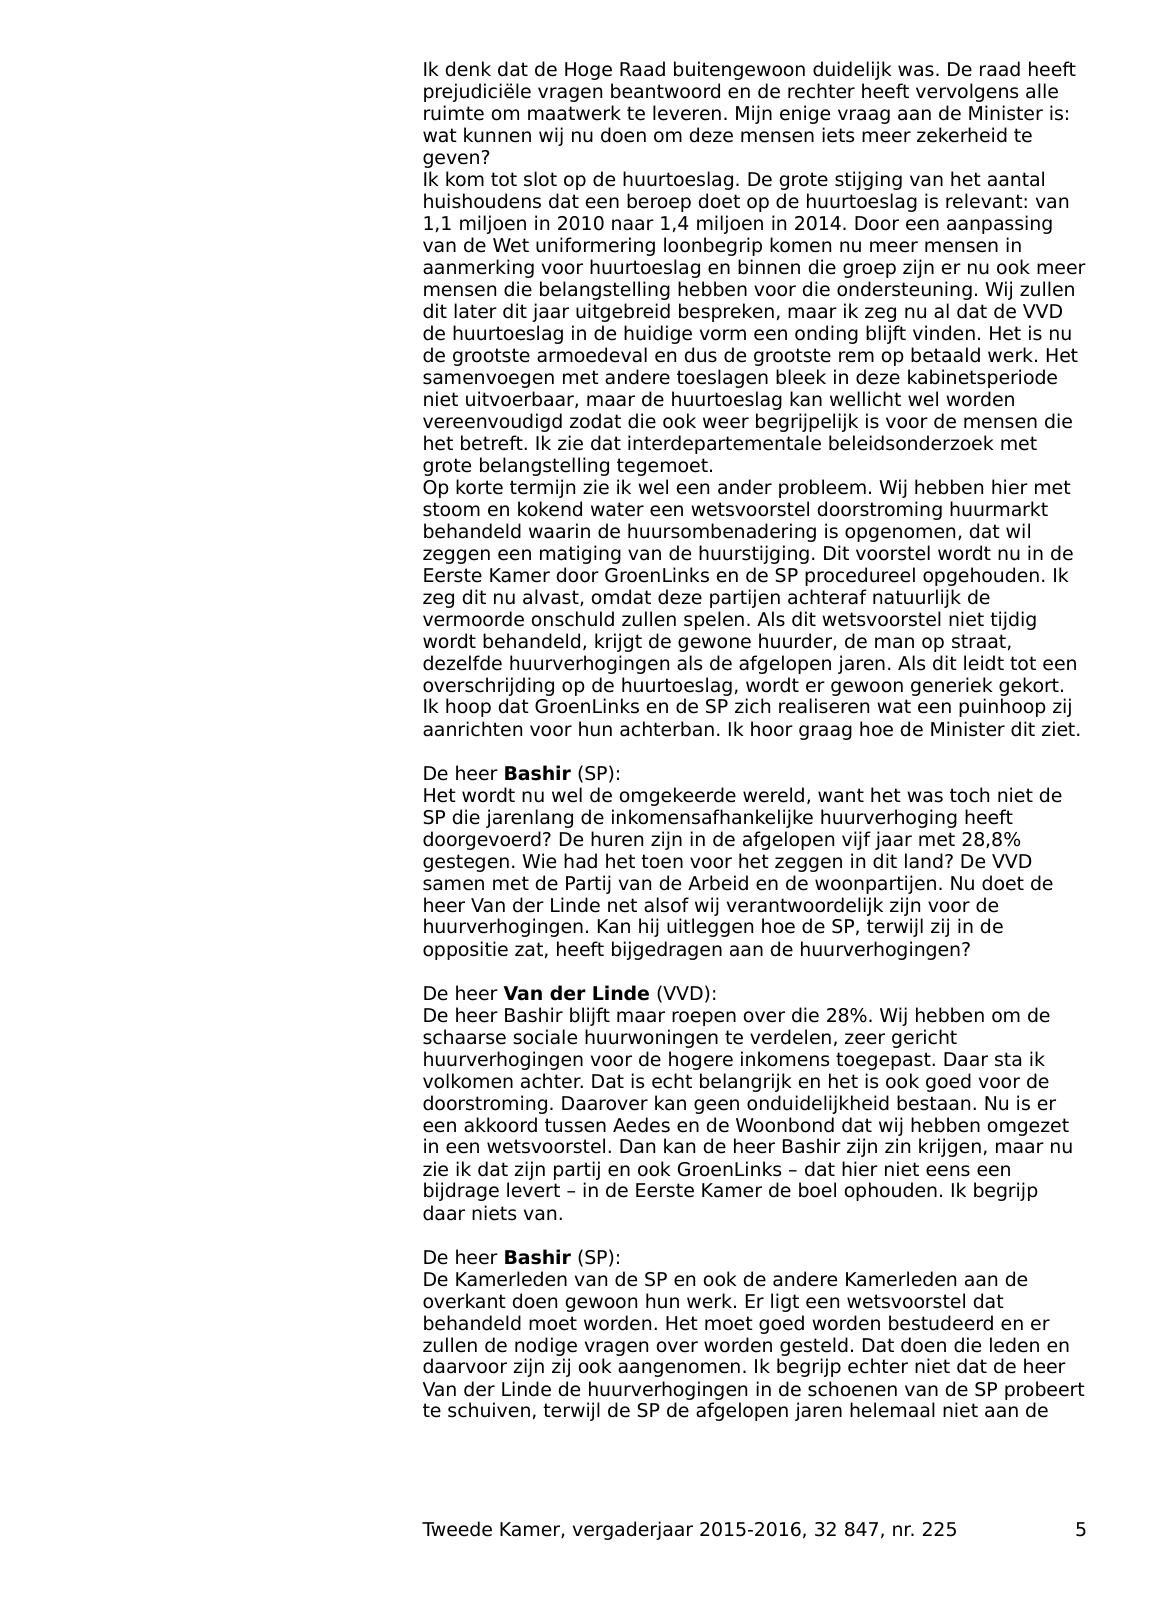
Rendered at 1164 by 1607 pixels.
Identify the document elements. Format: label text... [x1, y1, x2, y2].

text Ik denk dat de Hoge Raad buitengewoon duidelijk was. De raad heeft prejudiciële vragen beantwoord en de rechter heeft vervolgens alle ruimte om maatwerk te leveren. Mijn enige vraag aan de Minister is: wat kunnen wij nu doen om deze mensen iets meer zekerheid te geven? [422, 59, 1087, 169]
text De heer Bashir (SP): [422, 763, 1087, 784]
text De heer Bashir blijft maar roepen over die 28%. Wij hebben om de schaarse sociale huurwoningen te verdelen, zeer gericht huurverhogingen voor de hogere inkomens toegepast. Daar sta ik volkomen achter. Dat is echt belangrijk en het is ook goed voor de doorstroming. Daarover kan geen onduidelijkheid bestaan. Nu is er een akkoord tussen Aedes en de Woonbond dat wij hebben omgezet in een wetsvoorstel. Dan kan de heer Bashir zijn zin krijgen, maar nu zie ik dat zijn partij en ook GroenLinks – dat hier niet eens een bijdrage levert – in de Eerste Kamer de boel ophouden. Ik begrijp daar niets van. [422, 1004, 1087, 1224]
text De Kamerleden van de SP en ook de andere Kamerleden aan de overkant doen gewoon hun werk. Er ligt een wetsvoorstel dat behandeld moet worden. Het moet goed worden bestudeerd en er zullen de nodige vragen over worden gesteld. Dat doen die leden en daarvoor zijn zij ook aangenomen. Ik begrijp echter niet dat de heer Van der Linde de huurverhogingen in de schoenen van de SP probeert te schuiven, terwijl de SP de afgelopen jaren helemaal niet aan de [422, 1268, 1087, 1422]
text De heer Bashir (SP): [422, 1247, 1087, 1268]
text De heer Van der Linde (VVD): [422, 983, 1087, 1004]
text Ik kom tot slot op de huurtoeslag. De grote stijging van het aantal huishoudens dat een beroep doet op de huurtoeslag is relevant: van 1,1 miljoen in 2010 naar 1,4 miljoen in 2014. Door een aanpassing van de Wet uniformering loonbegrip komen nu meer mensen in aanmerking voor huurtoeslag en binnen die groep zijn er nu ook meer mensen die belangstelling hebben voor die ondersteuning. Wij zullen dit later dit jaar uitgebreid bespreken, maar ik zeg nu al dat de VVD de huurtoeslag in de huidige vorm een onding blijft vinden. Het is nu de grootste armoedeval en dus de grootste rem op betaald werk. Het samenvoegen met andere toeslagen bleek in deze kabinetsperiode niet uitvoerbaar, maar de huurtoeslag kan wellicht wel worden vereenvoudigd zodat die ook weer begrijpelijk is voor de mensen die het betreft. Ik zie dat interdepartementale beleidsonderzoek met grote belangstelling tegemoet. [422, 169, 1087, 477]
text Op korte termijn zie ik wel een ander probleem. Wij hebben hier met stoom en kokend water een wetsvoorstel doorstroming huurmarkt behandeld waarin de huursombenadering is opgenomen, dat wil zeggen een matiging van de huurstijging. Dit voorstel wordt nu in de Eerste Kamer door GroenLinks en de SP procedureel opgehouden. Ik zeg dit nu alvast, omdat deze partijen achteraf natuurlijk de vermoorde onschuld zullen spelen. Als dit wetsvoorstel niet tijdig wordt behandeld, krijgt de gewone huurder, de man op straat, dezelfde huurverhogingen als de afgelopen jaren. Als dit leidt tot een overschrijding op de huurtoeslag, wordt er gewoon generiek gekort. Ik hoop dat GroenLinks en de SP zich realiseren wat een puinhoop zij aanrichten voor hun achterban. Ik hoor graag hoe de Minister dit ziet. [422, 477, 1087, 740]
text Het wordt nu wel de omgekeerde wereld, want het was toch niet de SP die jarenlang de inkomensafhankelijke huurverhoging heeft doorgevoerd? De huren zijn in de afgelopen vijf jaar met 28,8% gestegen. Wie had het toen voor het zeggen in dit land? De VVD samen met de Partij van de Arbeid en de woonpartijen. Nu doet de heer Van der Linde net alsof wij verantwoordelijk zijn voor de huurverhogingen. Kan hij uitleggen hoe de SP, terwijl zij in de oppositie zat, heeft bijgedragen aan de huurverhogingen? [422, 784, 1087, 960]
